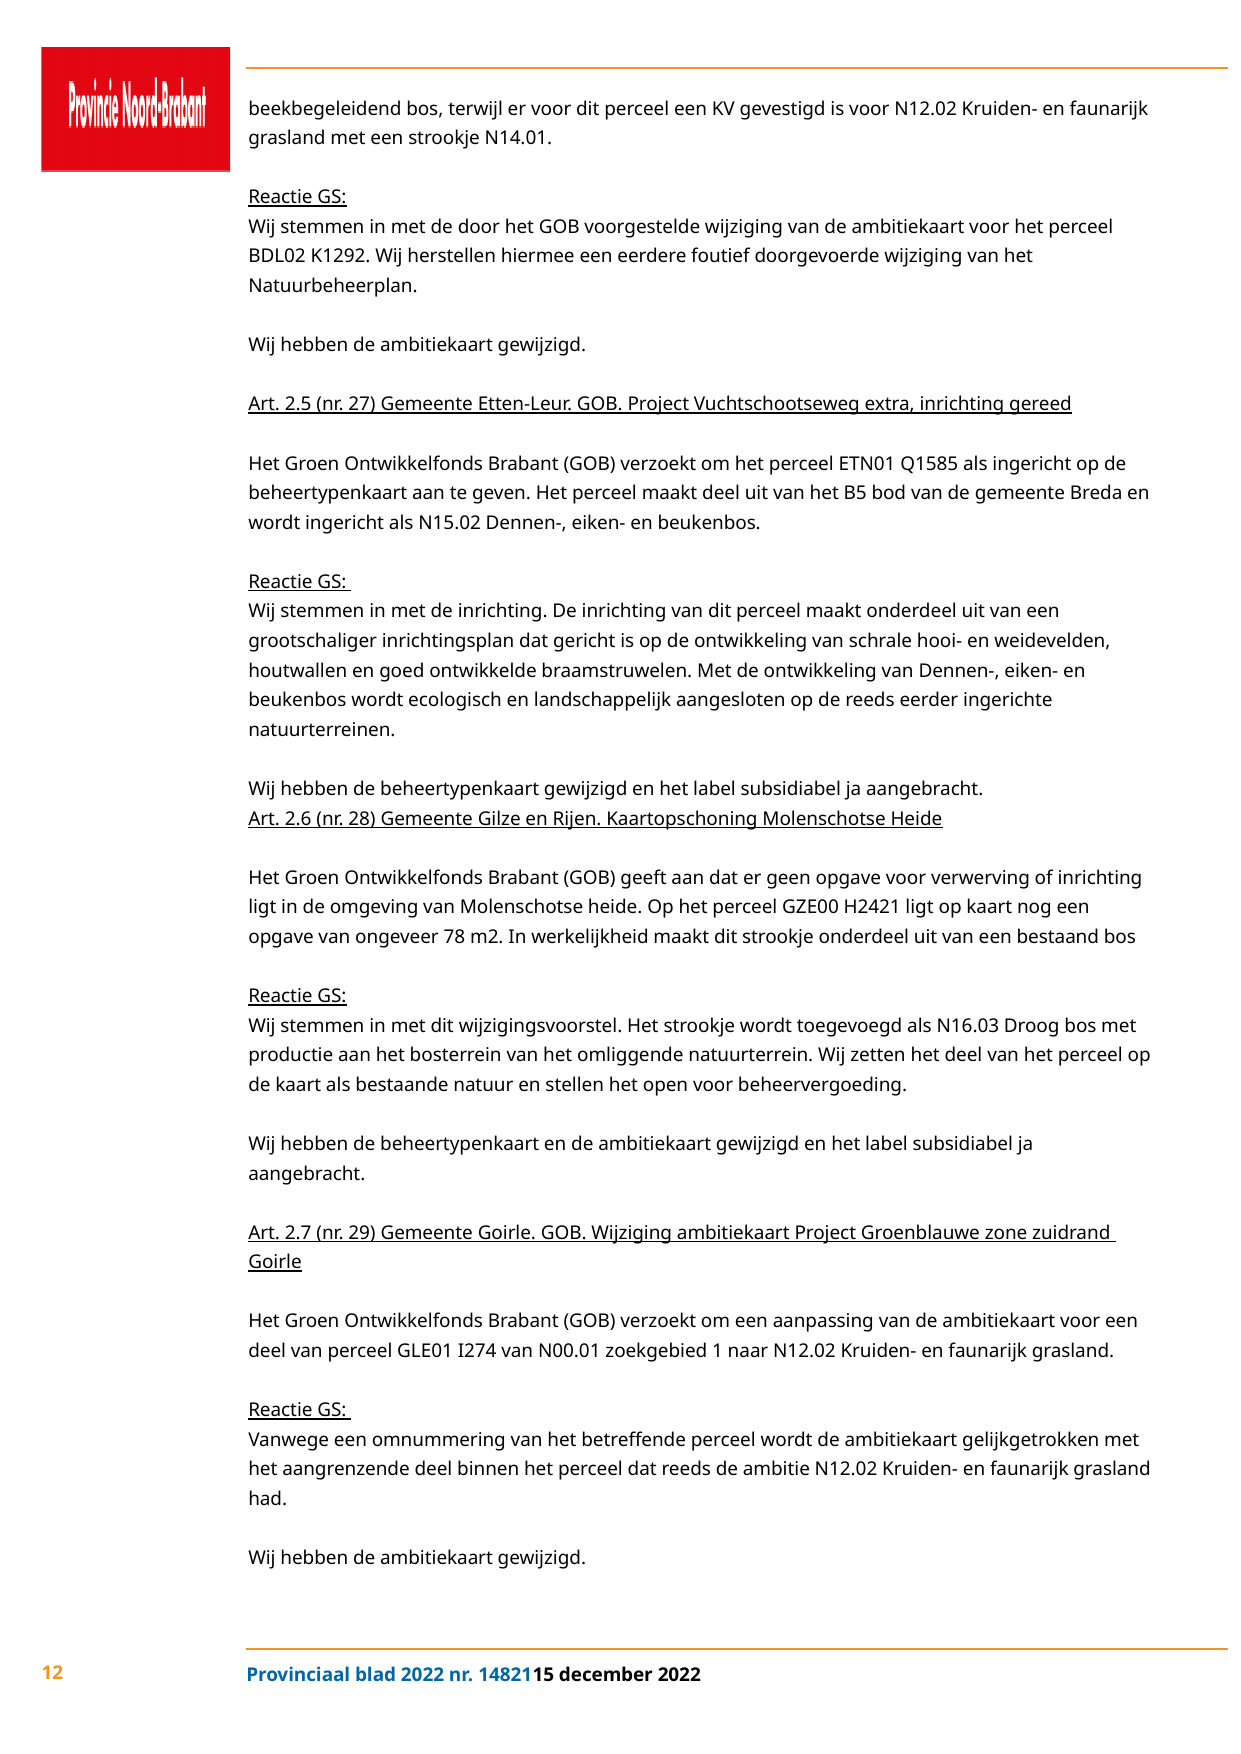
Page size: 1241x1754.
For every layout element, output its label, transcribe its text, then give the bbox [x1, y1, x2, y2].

text Reactie GS: [248, 568, 1152, 594]
text Wij hebben de beheertypenkaart gewijzigd en het label subsidiabel ja aangebracht. [248, 775, 1152, 801]
text Het Groen Ontwikkelfonds Brabant (GOB) verzoekt om het perceel ETN01 Q1585 als ingericht op de beheertypenkaart aan te geven. Het perceel maakt deel uit van het B5 bod van de gemeente Breda en wordt ingericht als N15.02 Dennen-, eiken- en beukenbos. [248, 450, 1152, 535]
text Wij stemmen in met dit wijzigingsvoorstel. Het strookje wordt toegevoegd als N16.03 Droog bos met productie aan het bosterrein van het omliggende natuurterrein. Wij zetten het deel van het perceel op de kaart als bestaande natuur en stellen het open voor beheervergoeding. [248, 1012, 1152, 1097]
text Art. 2.6 (nr. 28) Gemeente Gilze en Rijen. Kaartopschoning Molenschotse Heide [248, 805, 1152, 831]
text Wij hebben de ambitiekaart gewijzigd. [248, 1544, 1152, 1570]
text Wij hebben de beheertypenkaart en de ambitiekaart gewijzigd en het label subsidiabel ja aangebracht. [248, 1130, 1152, 1186]
text Wij stemmen in met de door het GOB voorgestelde wijziging van de ambitiekaart voor het perceel BDL02 K1292. Wij herstellen hiermee een eerdere foutief doorgevoerde wijziging van het Natuurbeheerplan. [248, 213, 1152, 298]
text Wij stemmen in met de inrichting. De inrichting van dit perceel maakt onderdeel uit van een grootschaliger inrichtingsplan dat gericht is op de ontwikkeling van schrale hooi- en weidevelden, houtwallen en goed ontwikkelde braamstruwelen. Met de ontwikkeling van Dennen-, eiken- en beukenbos wordt ecologisch en landschappelijk aangesloten op de reeds eerder ingerichte natuurterreinen. [248, 598, 1152, 742]
text Het Groen Ontwikkelfonds Brabant (GOB) verzoekt om een aanpassing van de ambitiekaart voor een deel van perceel GLE01 I274 van N00.01 zoekgebied 1 naar N12.02 Kruiden- en faunarijk grasland. [248, 1308, 1152, 1363]
text Reactie GS: [248, 183, 1152, 209]
text Art. 2.7 (nr. 29) Gemeente Goirle. GOB. Wijziging ambitiekaart Project Groenblauwe zone zuidrand Goirle [248, 1219, 1152, 1274]
text beekbegeleidend bos, terwijl er voor dit perceel een KV gevestigd is voor N12.02 Kruiden- en faunarijk grasland met een strookje N14.01. [248, 95, 1152, 150]
text Vanwege een omnummering van het betreffende perceel wordt de ambitiekaart gelijkgetrokken met het aangrenzende deel binnen het perceel dat reeds de ambitie N12.02 Kruiden- en faunarijk grasland had. [248, 1426, 1152, 1511]
text Het Groen Ontwikkelfonds Brabant (GOB) geeft aan dat er geen opgave voor verwerving of inrichting ligt in de omgeving van Molenschotse heide. Op het perceel GZE00 H2421 ligt op kaart nog een opgave van ongeveer 78 m2. In werkelijkheid maakt dit strookje onderdeel uit van een bestaand bos [248, 864, 1152, 949]
picture [41, 47, 231, 172]
text Wij hebben de ambitiekaart gewijzigd. [248, 331, 1152, 357]
text Reactie GS: [248, 1396, 1152, 1422]
text Art. 2.5 (nr. 27) Gemeente Etten-Leur. GOB. Project Vuchtschootseweg extra, inrichting gereed [248, 391, 1152, 416]
text Reactie GS: [248, 982, 1152, 1008]
